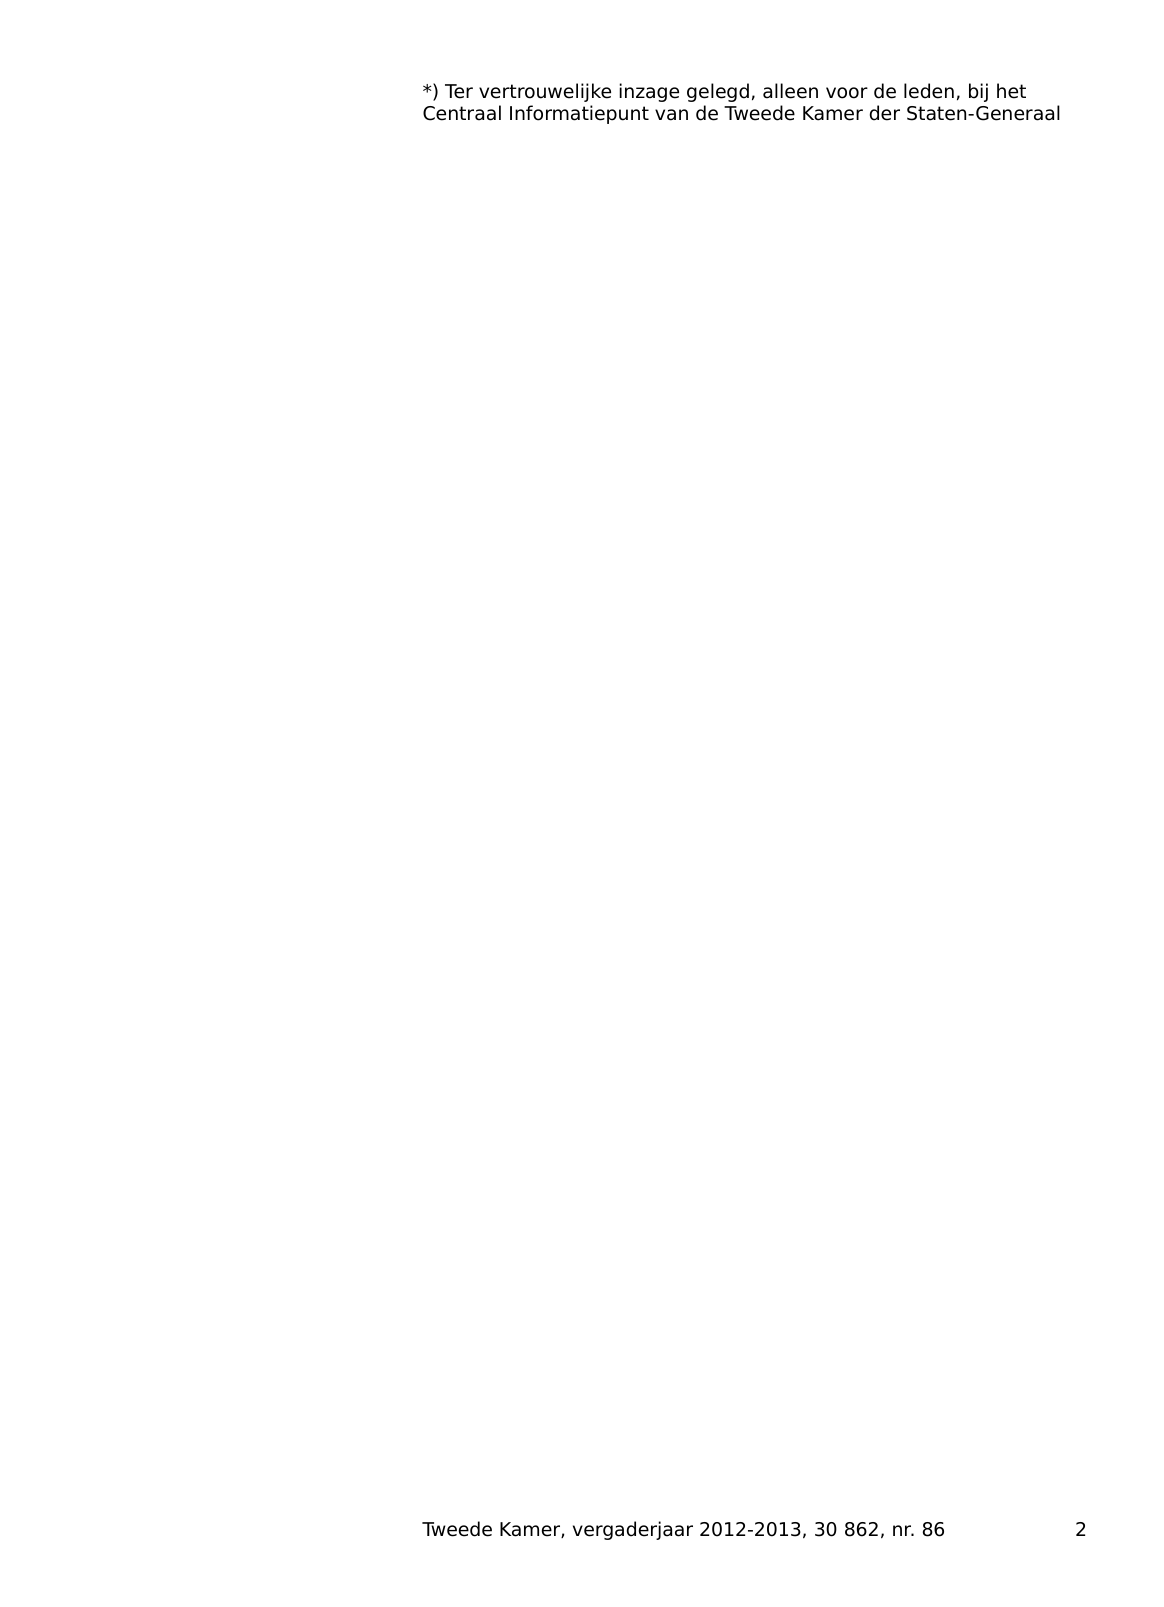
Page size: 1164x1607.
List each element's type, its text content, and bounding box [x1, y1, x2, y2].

text *) Ter vertrouwelijke inzage gelegd, alleen voor de leden, bij het Centraal Informatiepunt van de Tweede Kamer der Staten-Generaal [422, 81, 1087, 125]
